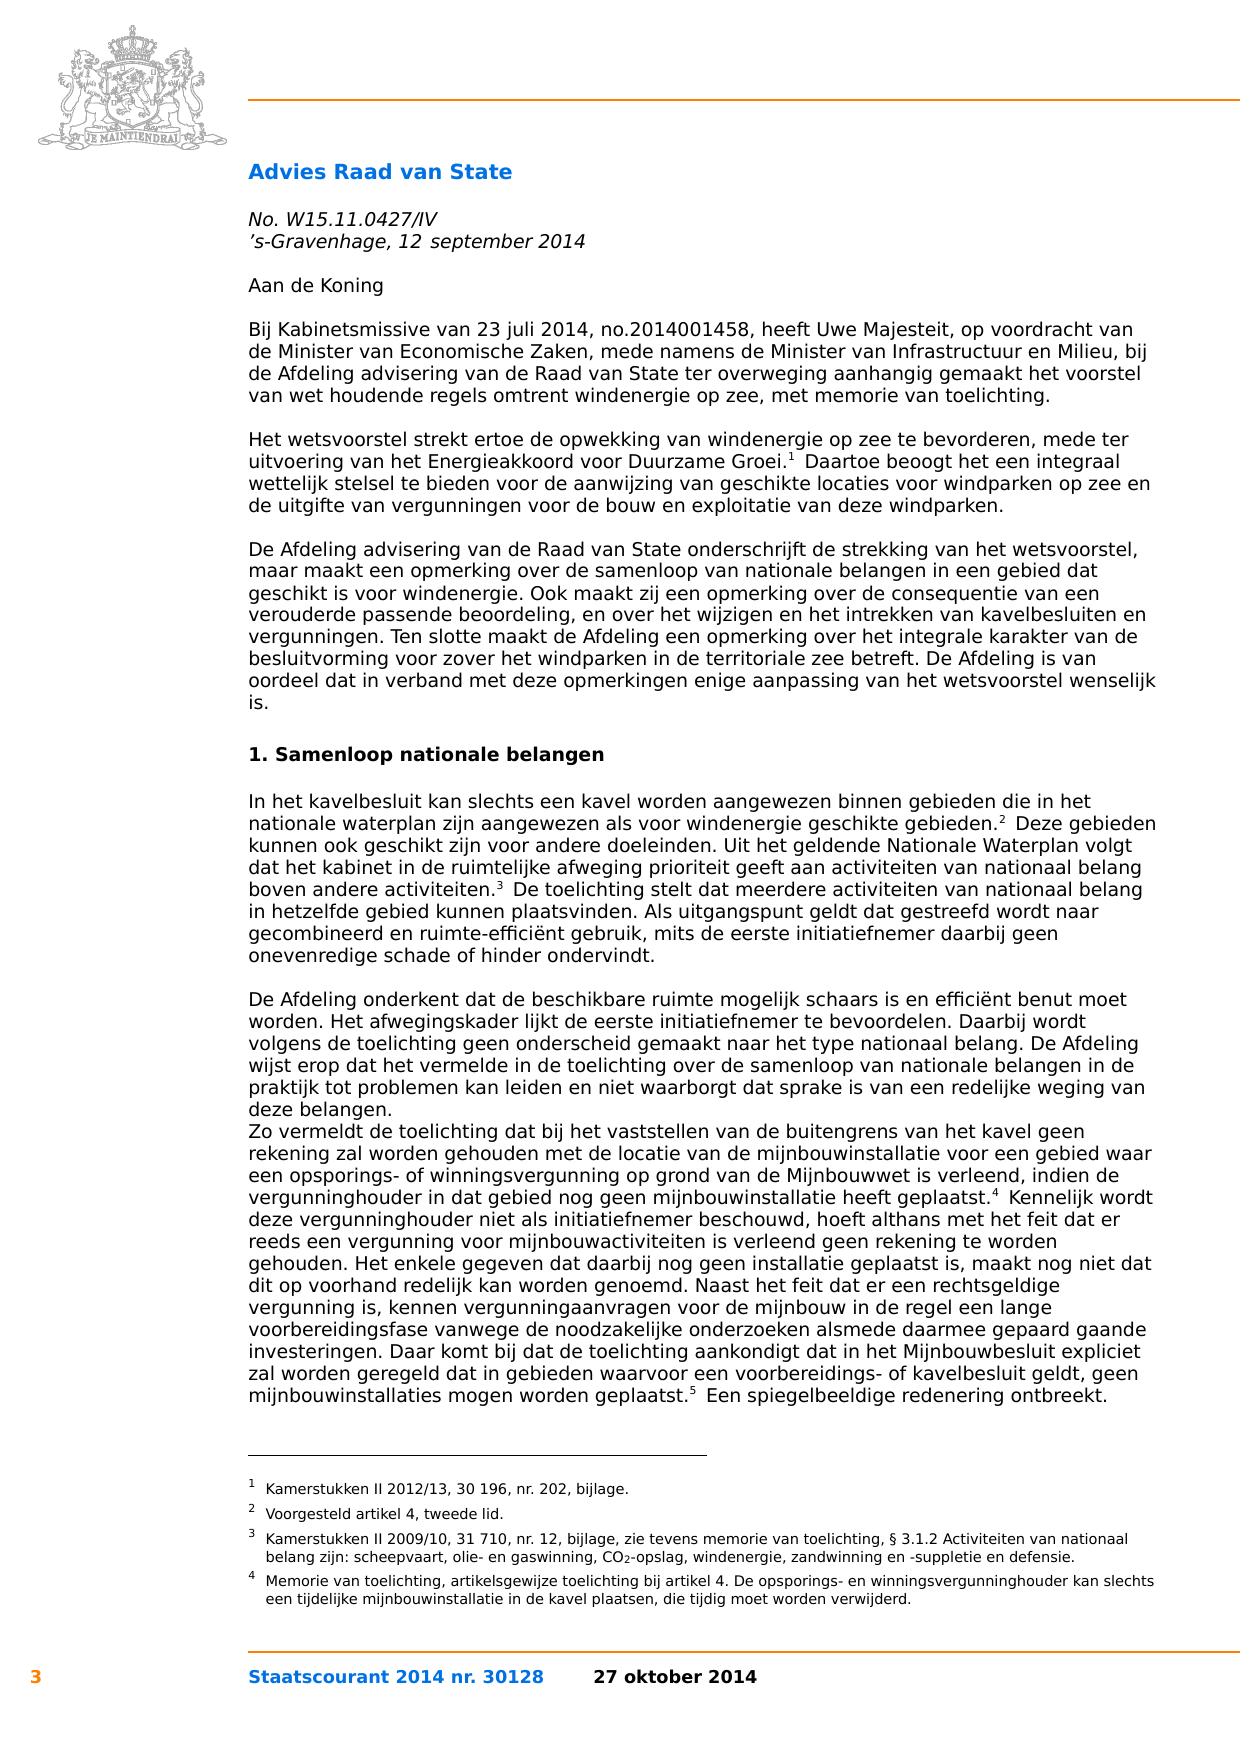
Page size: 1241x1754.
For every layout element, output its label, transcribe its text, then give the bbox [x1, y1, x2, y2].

text No. W15.11.0427/IV [248, 209, 1163, 231]
text In het kavelbesluit kan slechts een kavel worden aangewezen binnen gebieden die in het nationale waterplan zijn aangewezen als voor windenergie geschikte gebieden. Deze gebieden kunnen ook geschikt zijn voor andere doeleinden. Uit het geldende Nationale Waterplan volgt dat het kabinet in de ruimtelijke afweging prioriteit geeft aan activiteiten van nationaal belang boven andere activiteiten. De toelichting stelt dat meerdere activiteiten van nationaal belang in hetzelfde gebied kunnen plaatsvinden. Als uitgangspunt geldt dat gestreefd wordt naar gecombineerd en ruimte-efficiënt gebruik, mits de eerste initiatiefnemer daarbij geen onevenredige schade of hinder ondervindt. [248, 791, 1163, 967]
text Memorie van toelichting, artikelsgewijze toelichting bij artikel 4. De opsporings- en winningsvergunninghouder kan slechts een tijdelijke mijnbouwinstallatie in de kavel plaatsen, die tijdig moet worden verwijderd. [248, 1569, 1163, 1608]
text De Afdeling onderkent dat de beschikbare ruimte mogelijk schaars is en efficiënt benut moet worden. Het afwegingskader lijkt de eerste initiatiefnemer te bevoordelen. Daarbij wordt volgens de toelichting geen onderscheid gemaakt naar het type nationaal belang. De Afdeling wijst erop dat het vermelde in de toelichting over de samenloop van nationale belangen in de praktijk tot problemen kan leiden en niet waarborgt dat sprake is van een redelijke weging van deze belangen. [248, 989, 1163, 1121]
text Het wetsvoorstel strekt ertoe de opwekking van windenergie op zee te bevorderen, mede ter uitvoering van het Energieakkoord voor Duurzame Groei. Daartoe beoogt het een integraal wettelijk stelsel te bieden voor de aanwijzing van geschikte locaties voor windparken op zee en de uitgifte van vergunningen voor de bouw en exploitatie van deze windparken. [248, 429, 1163, 517]
subtitle 1. Samenloop nationale belangen [248, 744, 1163, 766]
text Aan de Koning [248, 275, 1163, 297]
text Bij Kabinetsmissive van 23 juli 2014, no.2014001458, heeft Uwe Majesteit, op voordracht van de Minister van Economische Zaken, mede namens de Minister van Infrastructuur en Milieu, bij de Afdeling advisering van de Raad van State ter overweging aanhangig gemaakt het voorstel van wet houdende regels omtrent windenergie op zee, met memorie van toelichting. [248, 319, 1163, 407]
text Kamerstukken II 2012/13, 30 196, nr. 202, bijlage. [248, 1477, 1163, 1499]
picture [38, 25, 227, 150]
subtitle Advies Raad van State [248, 160, 1163, 184]
text Voorgesteld artikel 4, tweede lid. [248, 1502, 1163, 1524]
text ’s-Gravenhage, 12 september 2014 [248, 231, 1163, 253]
text De Afdeling advisering van de Raad van State onderschrijft de strekking van het wetsvoorstel, maar maakt een opmerking over de samenloop van nationale belangen in een gebied dat geschikt is voor windenergie. Ook maakt zij een opmerking over de consequentie van een verouderde passende beoordeling, en over het wijzigen en het intrekken van kavelbesluiten en vergunningen. Ten slotte maakt de Afdeling een opmerking over het integrale karakter van de besluitvorming voor zover het windparken in de territoriale zee betreft. De Afdeling is van oordeel dat in verband met deze opmerkingen enige aanpassing van het wetsvoorstel wenselijk is. [248, 538, 1163, 714]
text Kamerstukken II 2009/10, 31 710, nr. 12, bijlage, zie tevens memorie van toelichting, § 3.1.2 Activiteiten van nationaal belang zijn: scheepvaart, olie- en gaswinning, CO2-opslag, windenergie, zandwinning en -suppletie en defensie. [248, 1527, 1163, 1566]
text Zo vermeldt de toelichting dat bij het vaststellen van de buitengrens van het kavel geen rekening zal worden gehouden met de locatie van de mijnbouwinstallatie voor een gebied waar een opsporings- of winningsvergunning op grond van de Mijnbouwwet is verleend, indien de vergunninghouder in dat gebied nog geen mijnbouwinstallatie heeft geplaatst. Kennelijk wordt deze vergunninghouder niet als initiatiefnemer beschouwd, hoeft althans met het feit dat er reeds een vergunning voor mijnbouwactiviteiten is verleend geen rekening te worden gehouden. Het enkele gegeven dat daarbij nog geen installatie geplaatst is, maakt nog niet dat dit op voorhand redelijk kan worden genoemd. Naast het feit dat er een rechtsgeldige vergunning is, kennen vergunningaanvragen voor de mijnbouw in de regel een lange voorbereidingsfase vanwege de noodzakelijke onderzoeken alsmede daarmee gepaard gaande investeringen. Daar komt bij dat de toelichting aankondigt dat in het Mijnbouwbesluit expliciet zal worden geregeld dat in gebieden waarvoor een voorbereidings- of kavelbesluit geldt, geen mijnbouwinstallaties mogen worden geplaatst. Een spiegelbeeldige redenering ontbreekt. [248, 1121, 1163, 1407]
